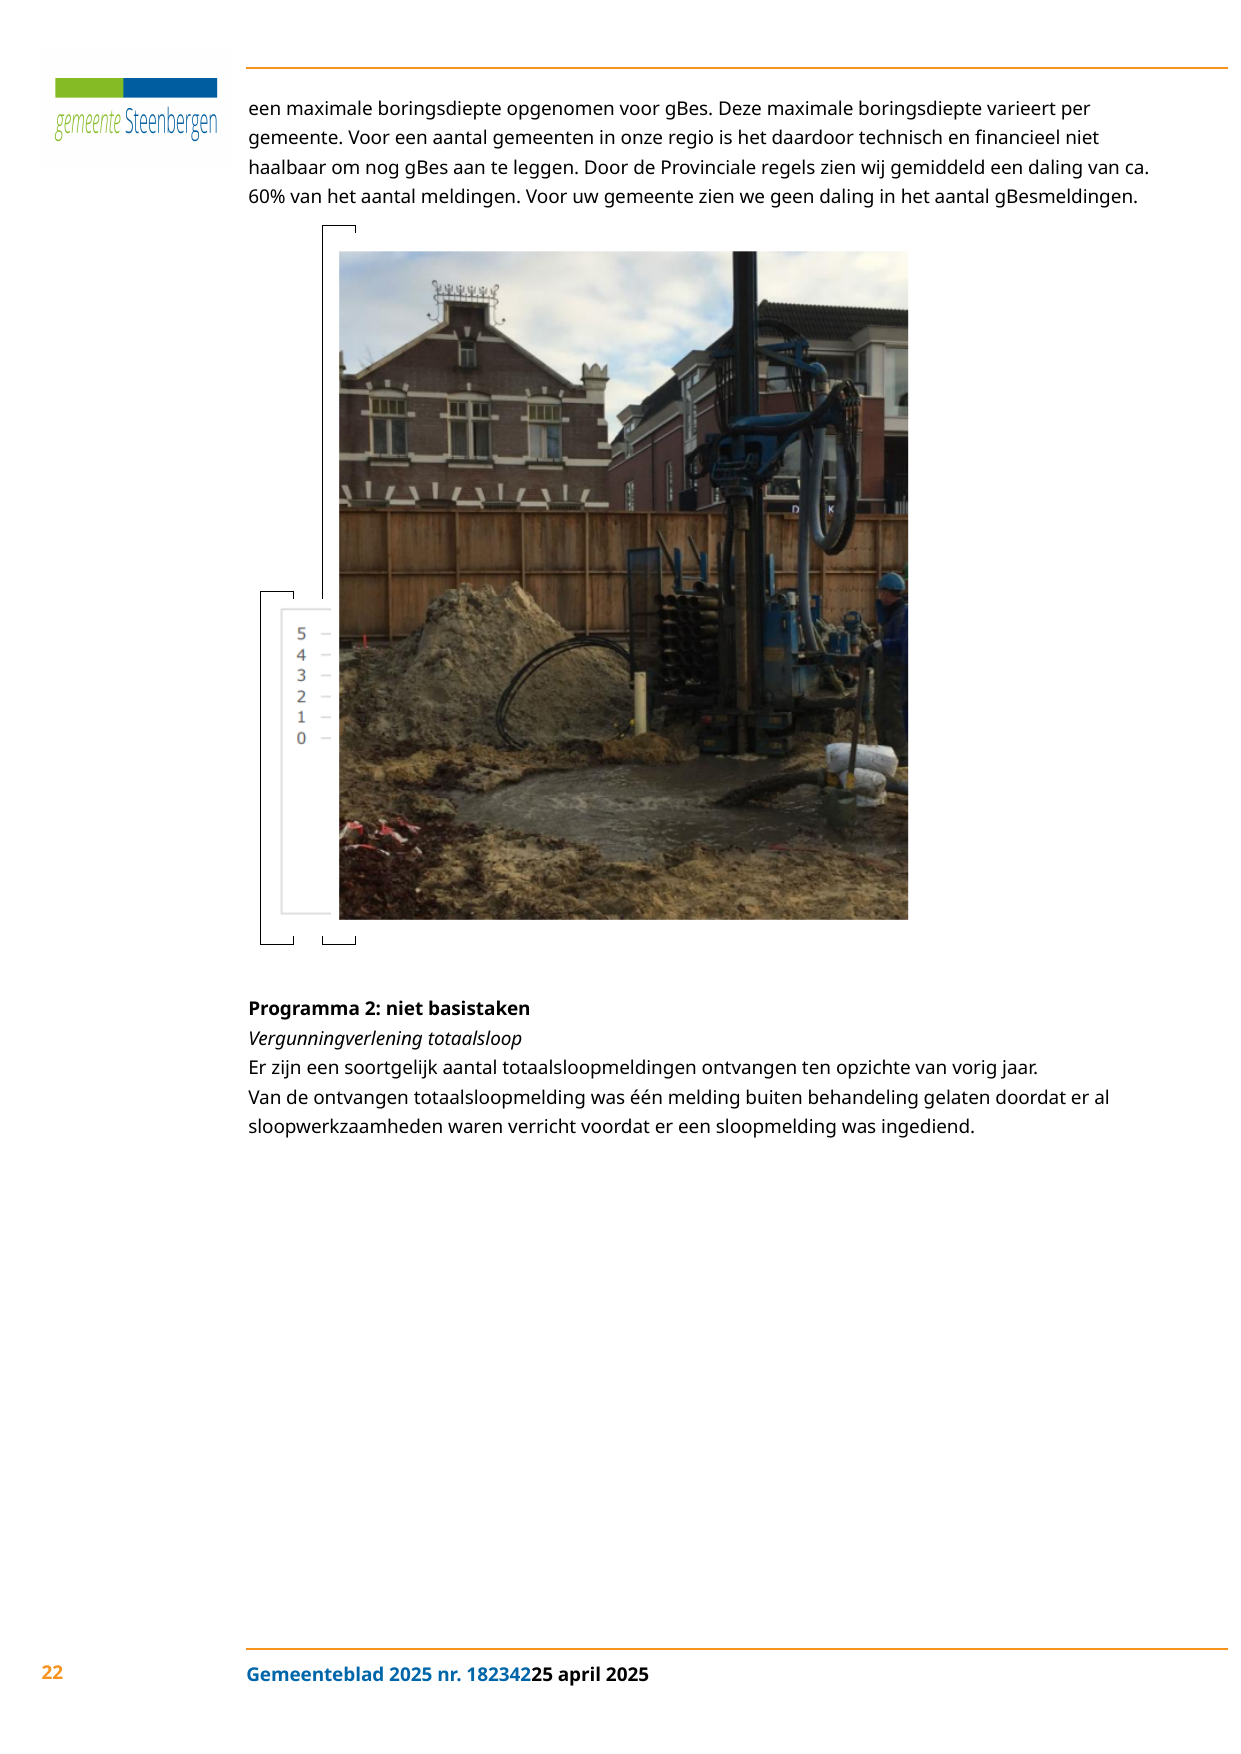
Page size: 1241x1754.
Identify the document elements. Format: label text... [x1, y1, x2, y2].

picture [41, 47, 231, 172]
text Vergunningverlening totaalsloop [248, 1025, 1152, 1051]
text Programma 2: niet basistaken [248, 995, 1152, 1021]
text een maximale boringsdiepte opgenomen voor gBes. Deze maximale boringsdiepte varieert per gemeente. Voor een aantal gemeenten in onze regio is het daardoor technisch en financieel niet haalbaar om nog gBes aan te leggen. Door de Provinciale regels zien wij gemiddeld een daling van ca. 60% van het aantal meldingen. Voor uw gemeente zien we geen daling in het aantal gBesmeldingen. [248, 95, 1152, 209]
picture [268, 233, 922, 936]
text Er zijn een soortgelijk aantal totaalsloopmeldingen ontvangen ten opzichte van vorig jaar. [248, 1054, 1152, 1080]
text Van de ontvangen totaalsloopmelding was één melding buiten behandeling gelaten doordat er al sloopwerkzaamheden waren verricht voordat er een sloopmelding was ingediend. [248, 1084, 1152, 1139]
